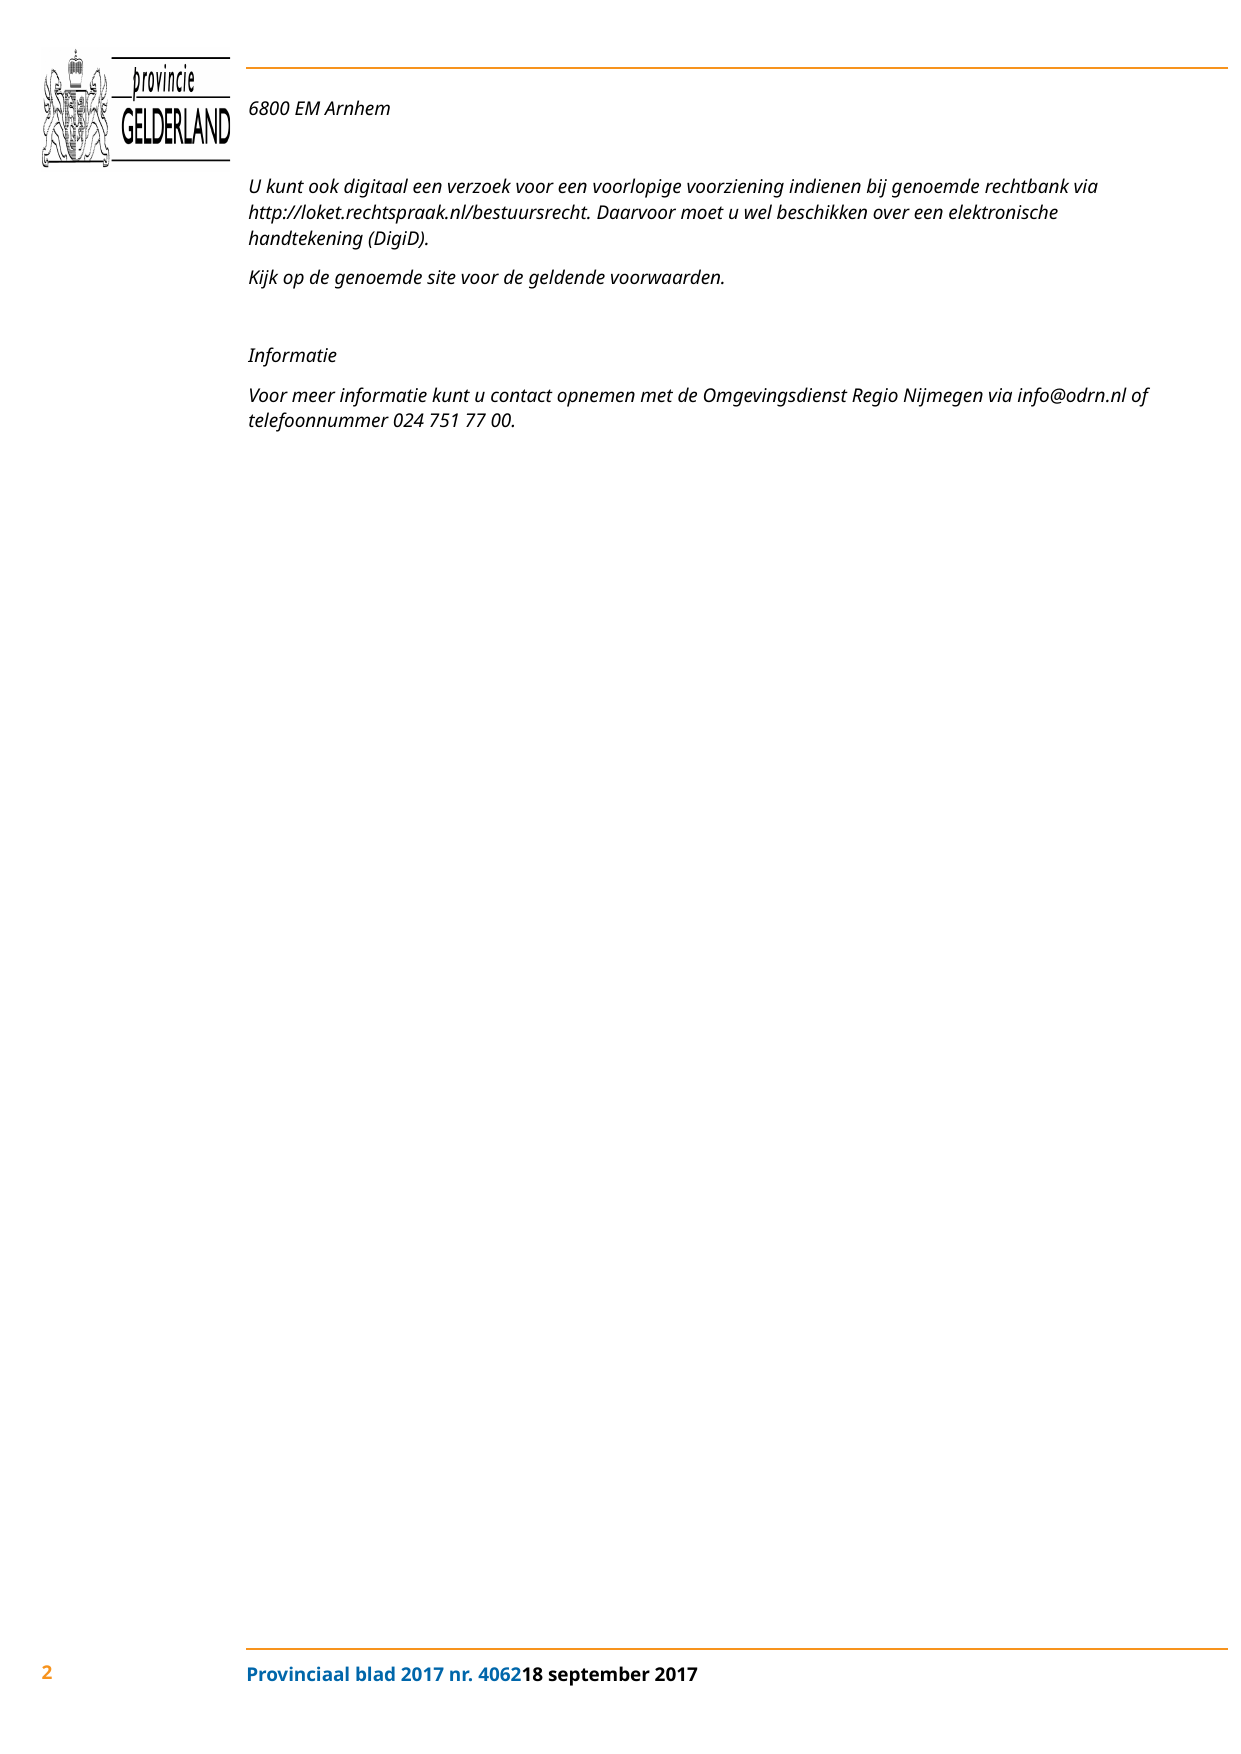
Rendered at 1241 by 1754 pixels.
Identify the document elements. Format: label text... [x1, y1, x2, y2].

text Kijk op de genoemde site voor de geldende voorwaarden. [248, 264, 1152, 290]
picture [41, 47, 231, 172]
text Voor meer informatie kunt u contact opnemen met de Omgevingsdienst Regio Nijmegen via info@odrn.nl of telefoonnummer 024 751 77 00. [248, 382, 1152, 433]
text Informatie [248, 343, 1152, 368]
text 6800 EM Arnhem [248, 95, 1152, 121]
text U kunt ook digitaal een verzoek voor een voorlopige voorziening indienen bij genoemde rechtbank via http://loket.rechtspraak.nl/bestuursrecht. Daarvoor moet u wel beschikken over een elektronische handtekening (DigiD). [248, 173, 1152, 251]
